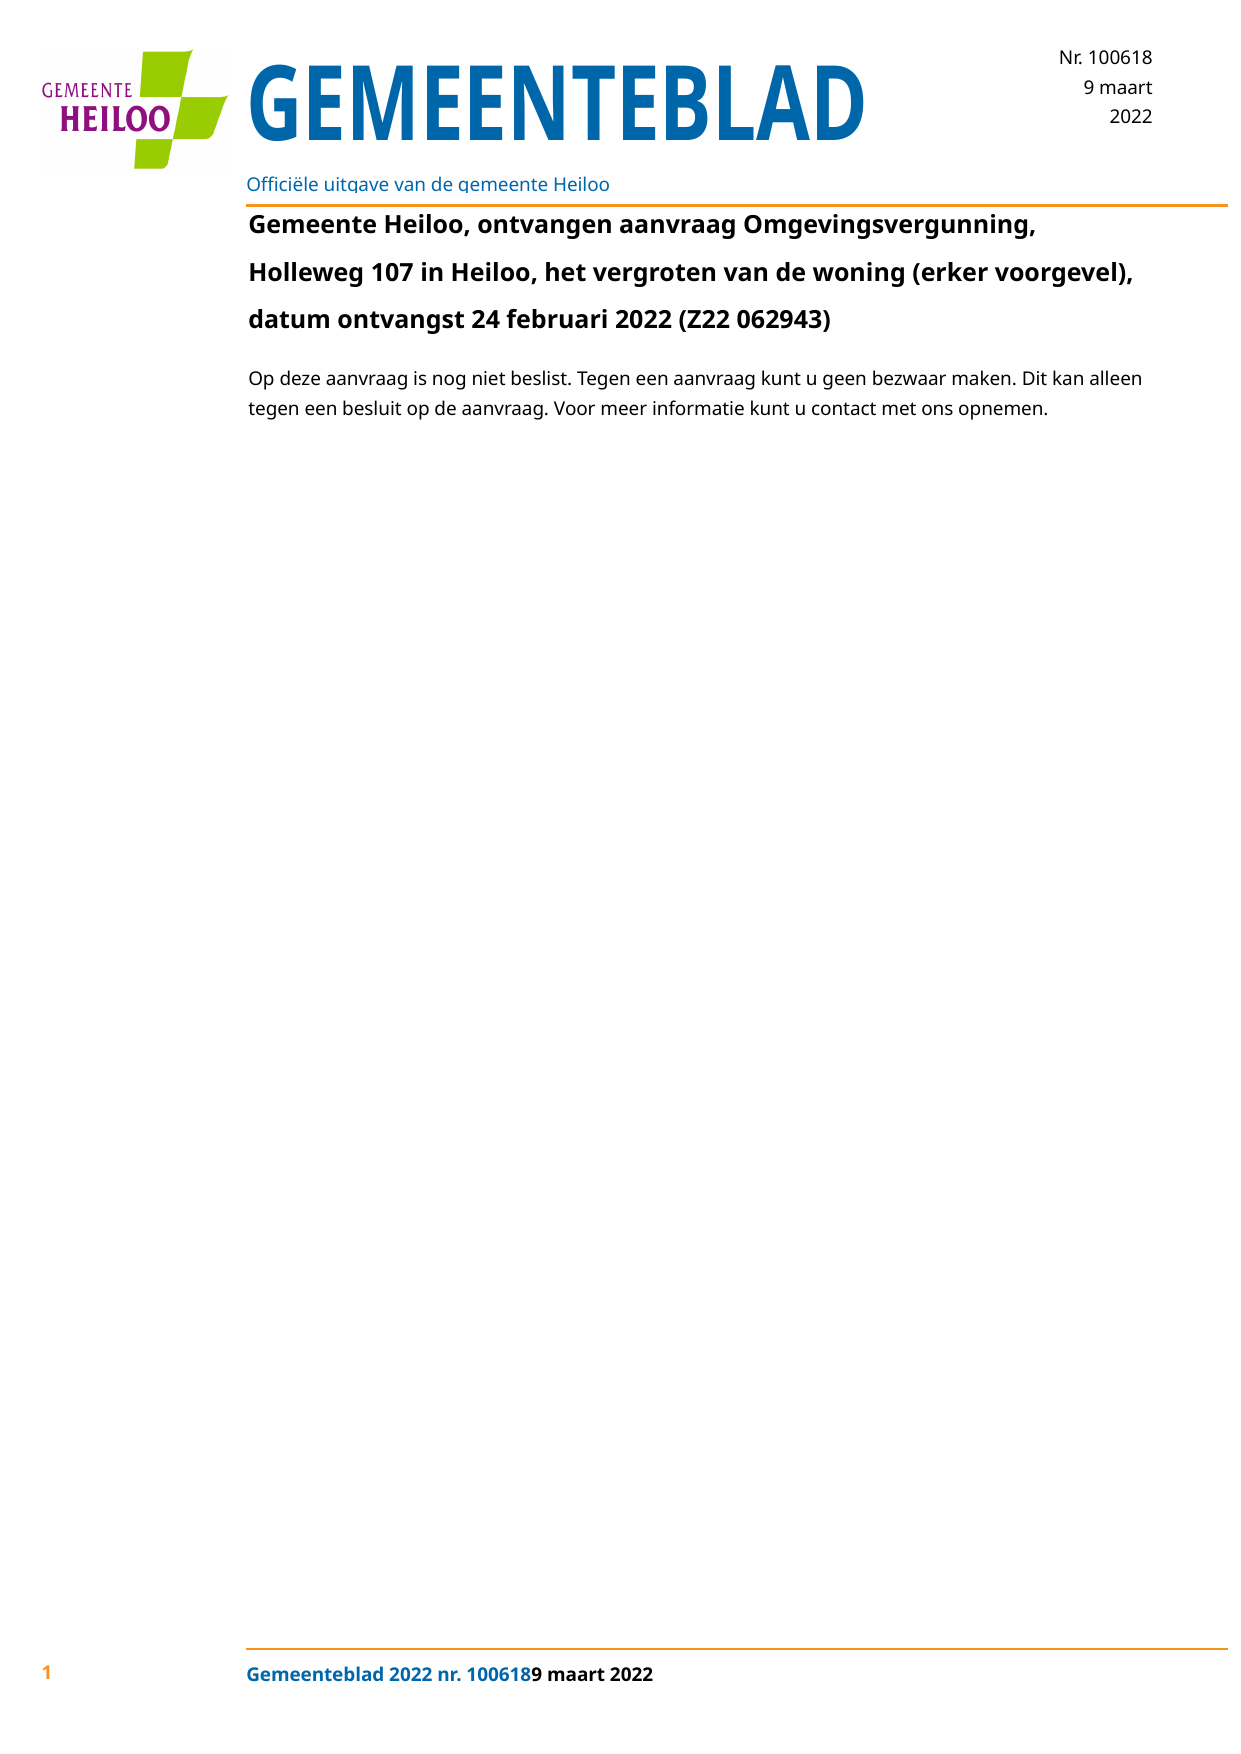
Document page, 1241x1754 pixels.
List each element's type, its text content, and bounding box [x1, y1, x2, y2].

picture [41, 47, 231, 172]
text Op deze aanvraag is nog niet beslist. Tegen een aanvraag kunt u geen bezwaar maken. Dit kan alleen tegen een besluit op de aanvraag. Voor meer informatie kunt u contact met ons opnemen. [248, 366, 1152, 421]
text Gemeente Heiloo, ontvangen aanvraag Omgevingsvergunning, Holleweg 107 in Heiloo, het vergroten van de woning (erker voorgevel), datum ontvangst 24 februari 2022 (Z22 062943) [248, 207, 1152, 336]
